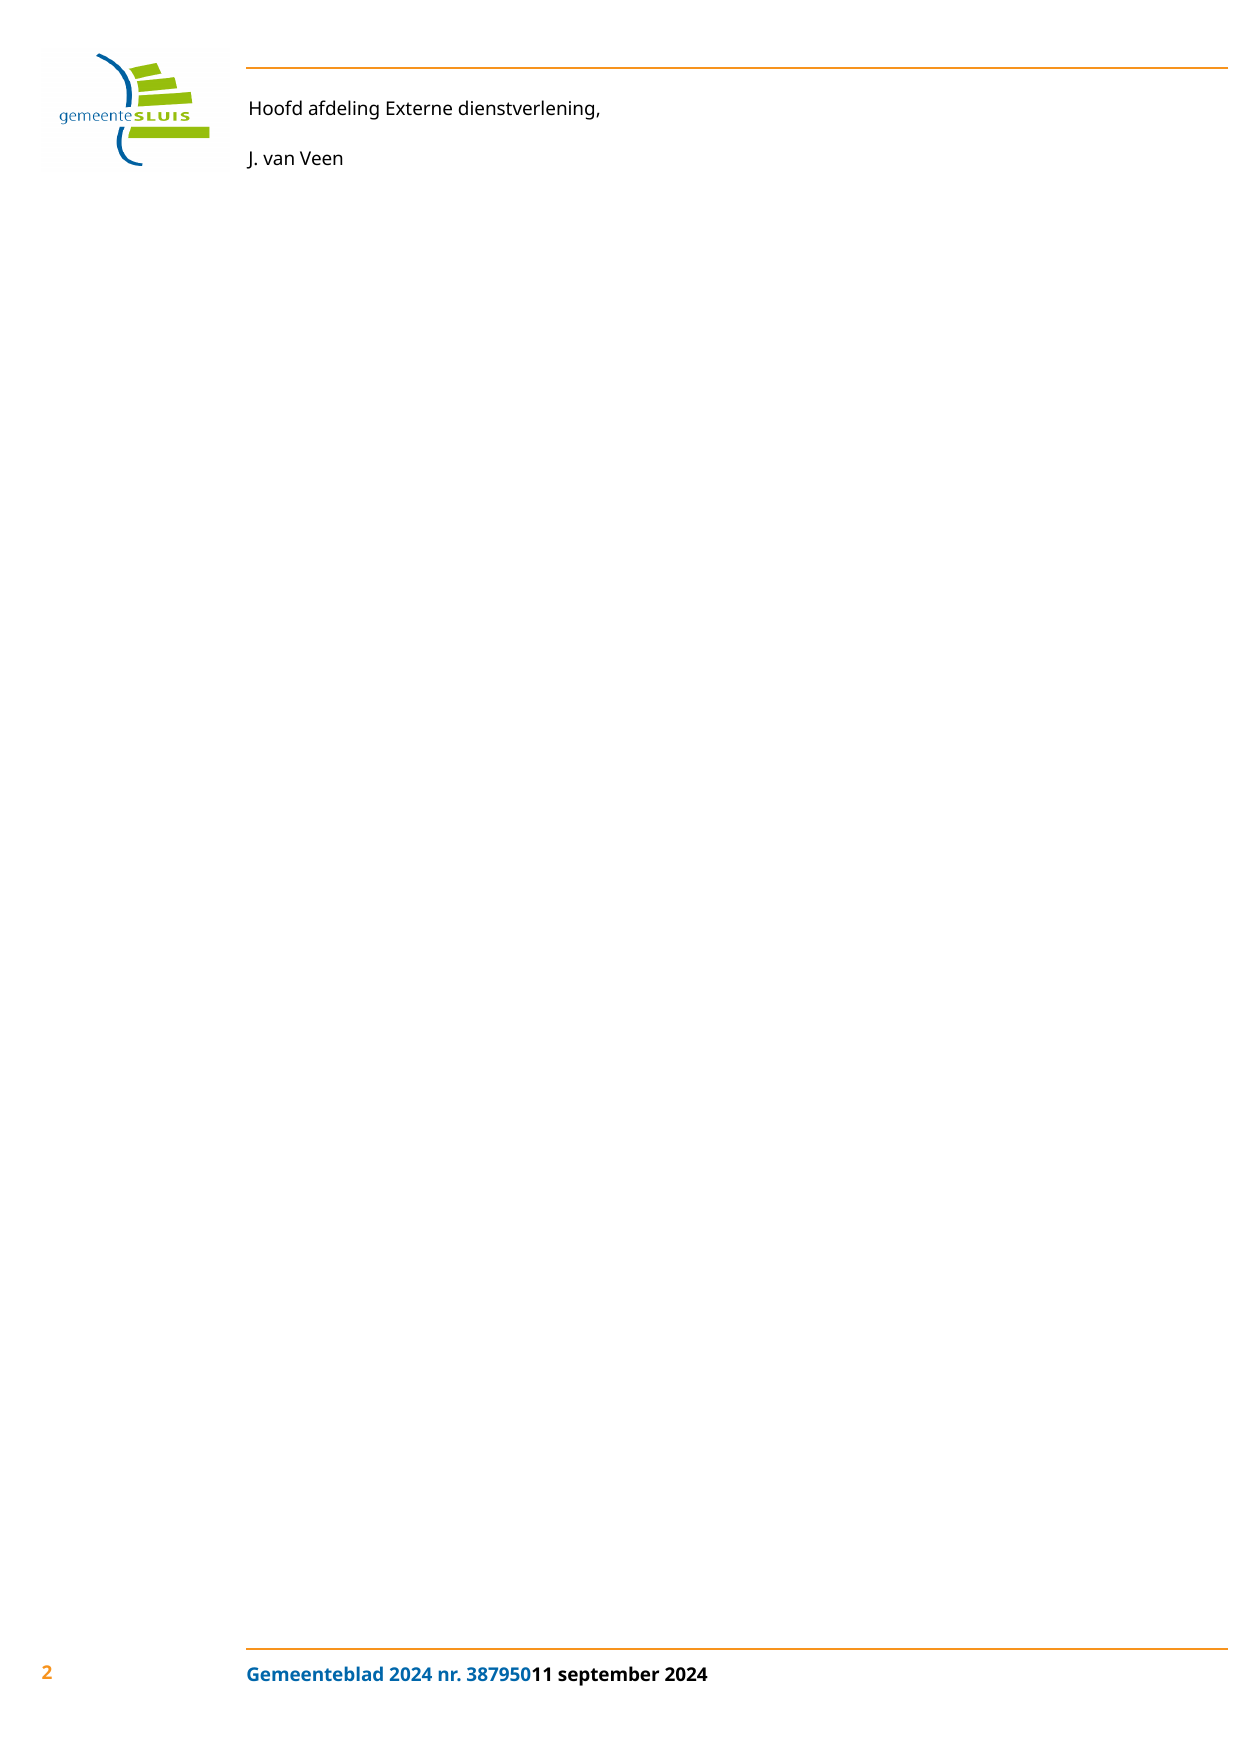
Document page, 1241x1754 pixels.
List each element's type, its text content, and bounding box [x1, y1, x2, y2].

text Hoofd afdeling Externe dienstverlening, [248, 95, 1152, 121]
picture [41, 47, 231, 172]
text J. van Veen [248, 145, 1152, 171]
